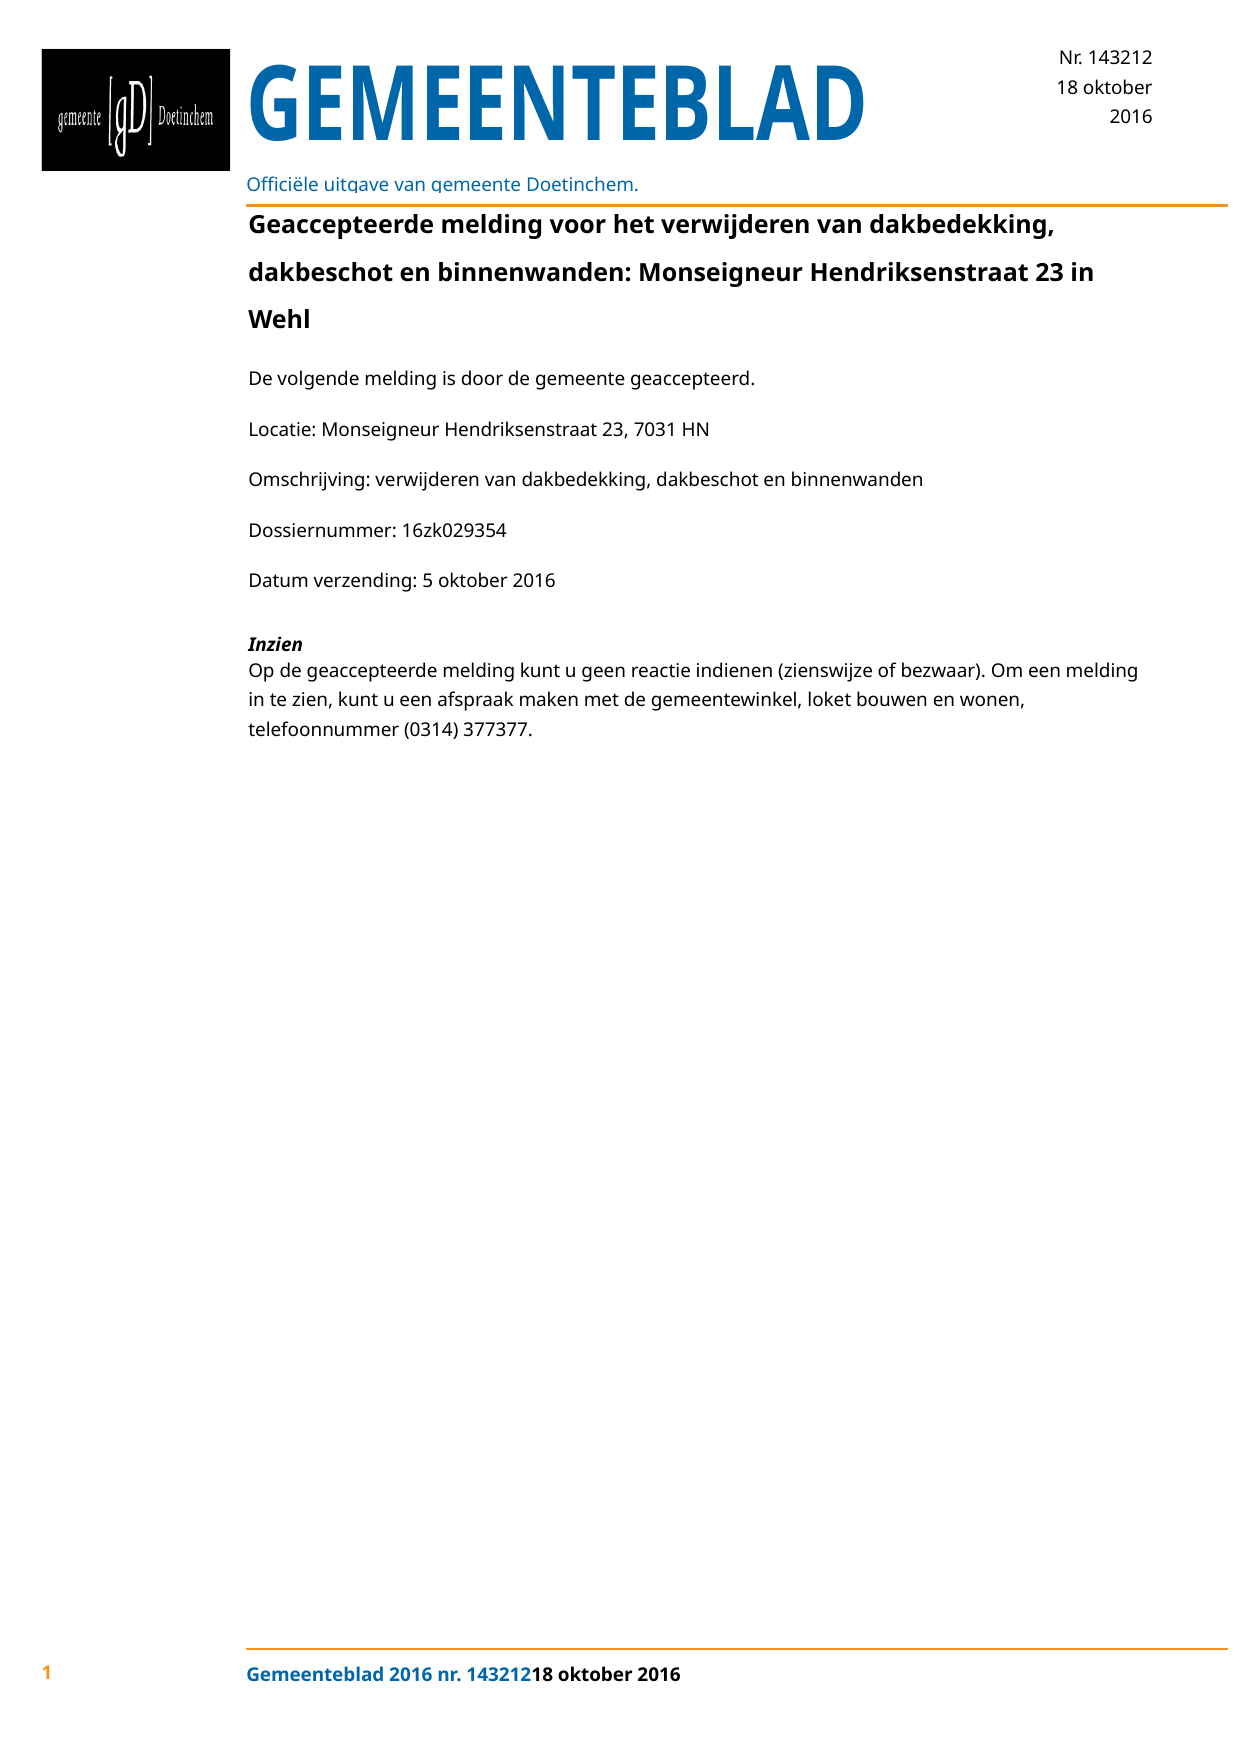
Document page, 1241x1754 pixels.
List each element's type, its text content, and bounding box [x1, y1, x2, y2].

text De volgende melding is door de gemeente geaccepteerd. [248, 366, 1152, 391]
text Dossiernummer: 16zk029354 [248, 517, 1152, 542]
picture [41, 47, 231, 172]
text Geaccepteerde melding voor het verwijderen van dakbedekking, dakbeschot en binnenwanden: Monseigneur Hendriksenstraat 23 in Wehl [248, 207, 1152, 336]
text Omschrijving: verwijderen van dakbedekking, dakbeschot en binnenwanden [248, 466, 1152, 492]
text Op de geaccepteerde melding kunt u geen reactie indienen (zienswijze of bezwaar). Om een melding in te zien, kunt u een afspraak maken met de gemeentewinkel, loket bouwen en wonen, telefoonnummer (0314) 377377. [248, 657, 1152, 742]
text Datum verzending: 5 oktober 2016 [248, 567, 1152, 593]
text Locatie: Monseigneur Hendriksenstraat 23, 7031 HN [248, 416, 1152, 442]
text Inzien [248, 631, 1152, 657]
